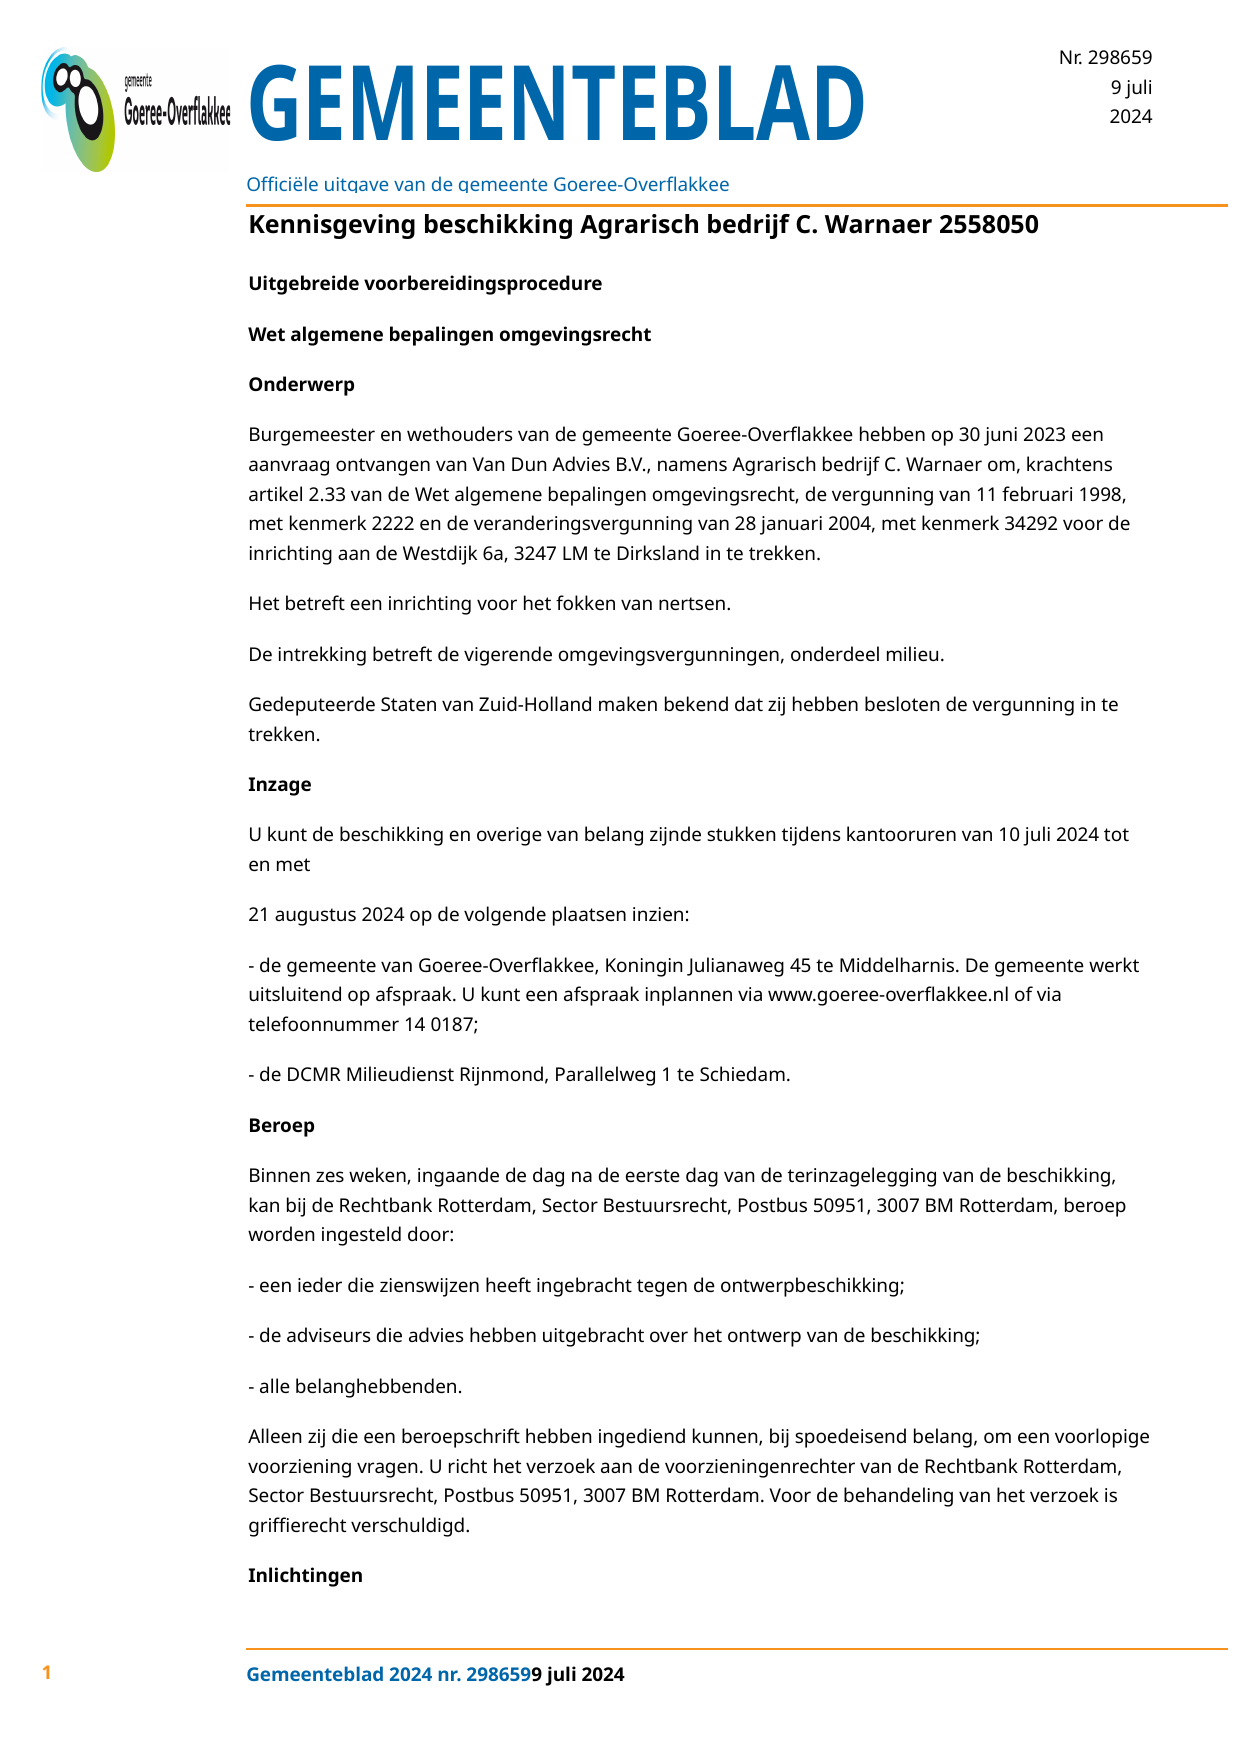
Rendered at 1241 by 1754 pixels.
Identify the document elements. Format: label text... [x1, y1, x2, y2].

text - de adviseurs die advies hebben uitgebracht over het ontwerp van de beschikking; [248, 1322, 1152, 1348]
text Het betreft een inrichting voor het fokken van nertsen. [248, 590, 1152, 616]
text Onderwerp [248, 371, 1152, 397]
text - de gemeente van Goeree-Overflakkee, Koningin Julianaweg 45 te Middelharnis. De gemeente werkt uitsluitend op afspraak. U kunt een afspraak inplannen via www.goeree-overflakkee.nl of via telefoonnummer 14 0187; [248, 952, 1152, 1037]
text U kunt de beschikking en overige van belang zijnde stukken tijdens kantooruren van 10 juli 2024 tot en met [248, 822, 1152, 877]
text Burgemeester en wethouders van de gemeente Goeree-Overflakkee hebben op 30 juni 2023 een aanvraag ontvangen van Van Dun Advies B.V., namens Agrarisch bedrijf C. Warnaer om, krachtens artikel 2.33 van de Wet algemene bepalingen omgevingsrecht, de vergunning van 11 februari 1998, met kenmerk 2222 en de veranderingsvergunning van 28 januari 2004, met kenmerk 34292 voor de inrichting aan de Westdijk 6a, 3247 LM te Dirksland in te trekken. [248, 422, 1152, 566]
text Beroep [248, 1112, 1152, 1138]
text Binnen zes weken, ingaande de dag na de eerste dag van de terinzagelegging van de beschikking, kan bij de Rechtbank Rotterdam, Sector Bestuursrecht, Postbus 50951, 3007 BM Rotterdam, beroep worden ingesteld door: [248, 1162, 1152, 1247]
text - alle belanghebbenden. [248, 1373, 1152, 1398]
text Kennisgeving beschikking Agrarisch bedrijf C. Warnaer 2558050 [248, 207, 1152, 241]
text Inlichtingen [248, 1562, 1152, 1588]
text - een ieder die zienswijzen heeft ingebracht tegen de ontwerpbeschikking; [248, 1272, 1152, 1298]
text Gedeputeerde Staten van Zuid-Holland maken bekend dat zij hebben besloten de vergunning in te trekken. [248, 691, 1152, 746]
picture [41, 47, 231, 172]
text Inzage [248, 771, 1152, 797]
text - de DCMR Milieudienst Rijnmond, Parallelweg 1 te Schiedam. [248, 1062, 1152, 1087]
text 21 augustus 2024 op de volgende plaatsen inzien: [248, 902, 1152, 927]
text Wet algemene bepalingen omgevingsrecht [248, 321, 1152, 346]
text De intrekking betreft de vigerende omgevingsvergunningen, onderdeel milieu. [248, 641, 1152, 666]
text Alleen zij die een beroepschrift hebben ingediend kunnen, bij spoedeisend belang, om een voorlopige voorziening vragen. U richt het verzoek aan de voorzieningenrechter van de Rechtbank Rotterdam, Sector Bestuursrecht, Postbus 50951, 3007 BM Rotterdam. Voor de behandeling van het verzoek is griffierecht verschuldigd. [248, 1423, 1152, 1538]
text Uitgebreide voorbereidingsprocedure [248, 270, 1152, 296]
